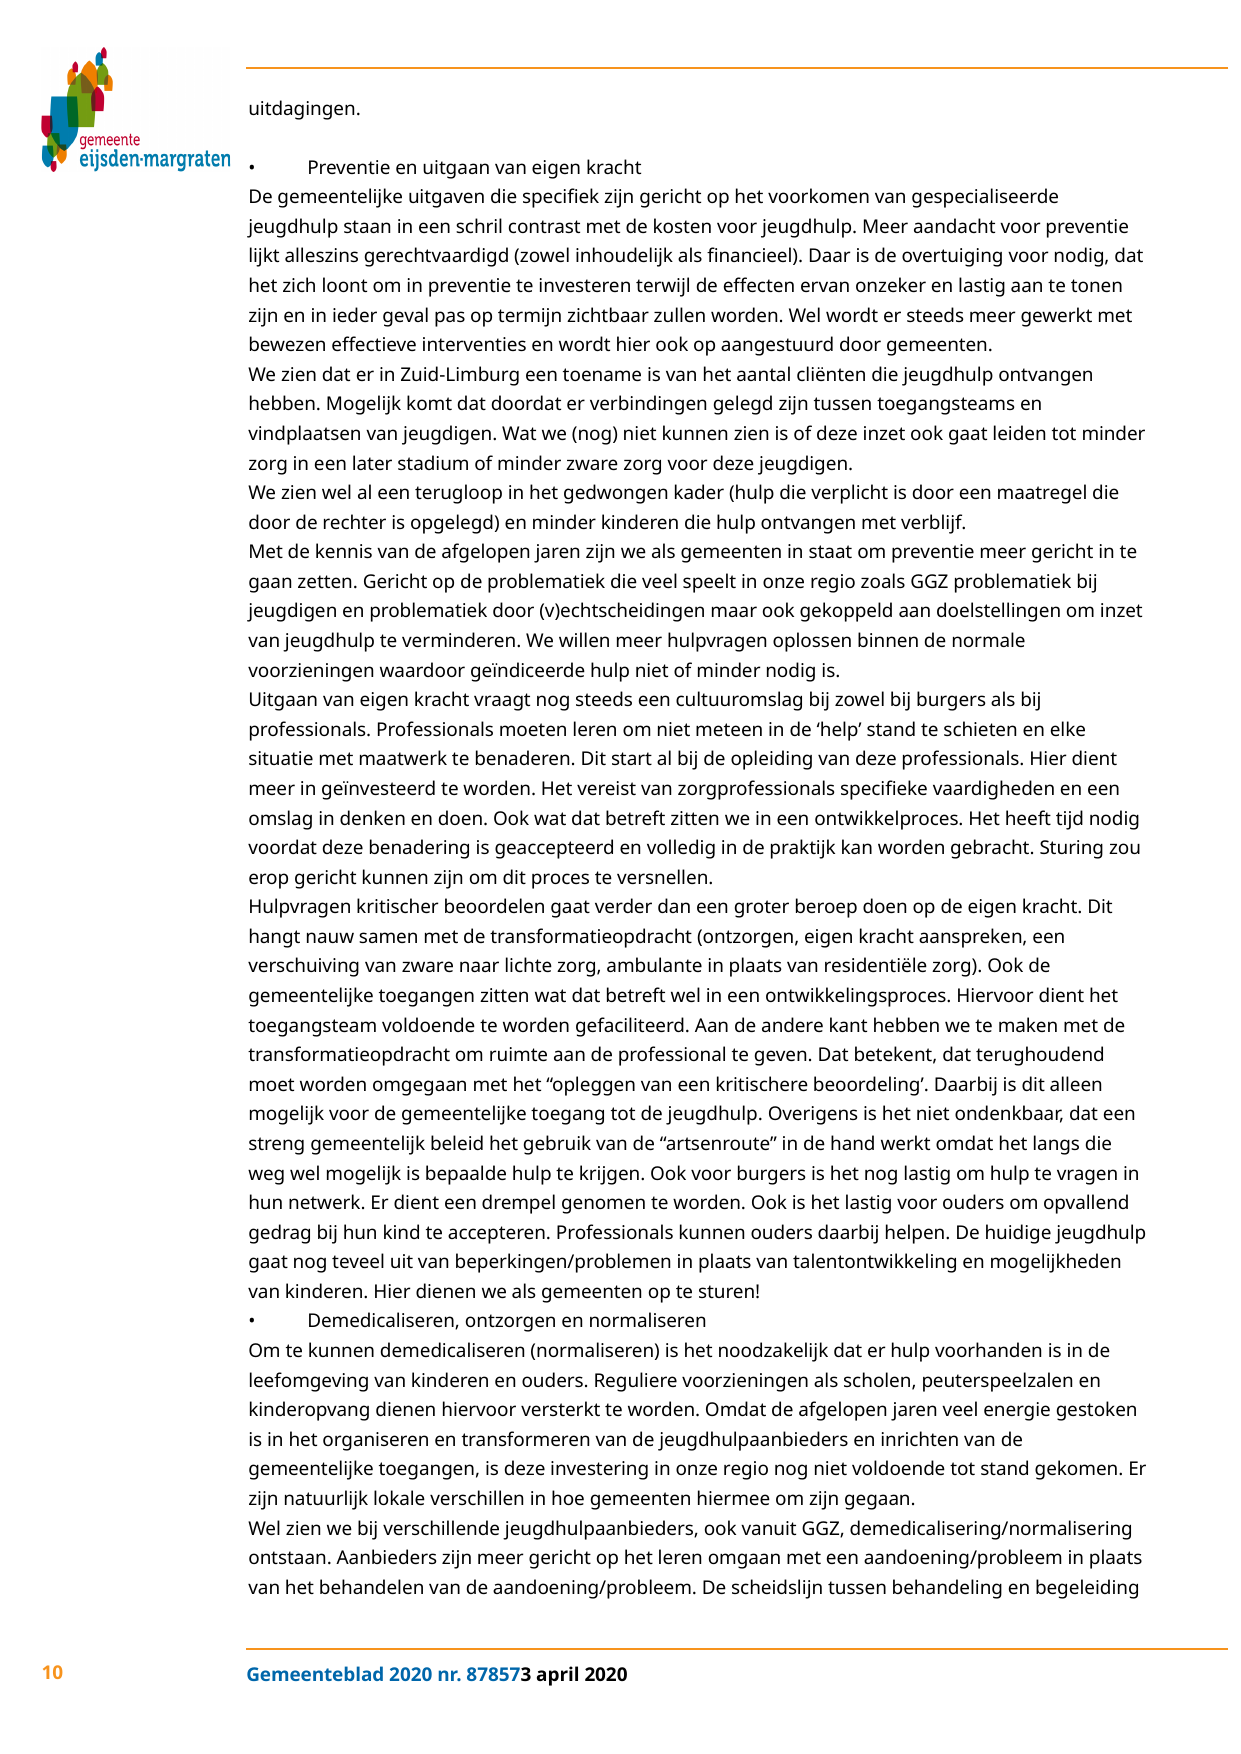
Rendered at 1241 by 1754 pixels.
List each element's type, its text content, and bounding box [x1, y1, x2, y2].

text Hulpvragen kritischer beoordelen gaat verder dan een groter beroep doen op de eigen kracht. Dit hangt nauw samen met de transformatieopdracht (ontzorgen, eigen kracht aanspreken, een verschuiving van zware naar lichte zorg, ambulante in plaats van residentiële zorg). Ook de gemeentelijke toegangen zitten wat dat betreft wel in een ontwikkelingsproces. Hiervoor dient het toegangsteam voldoende te worden gefaciliteerd. Aan de andere kant hebben we te maken met de transformatieopdracht om ruimte aan de professional te geven. Dat betekent, dat terughoudend moet worden omgegaan met het “opleggen van een kritischere beoordeling’. Daarbij is dit alleen mogelijk voor de gemeentelijke toegang tot de jeugdhulp. Overigens is het niet ondenkbaar, dat een streng gemeentelijk beleid het gebruik van de “artsenroute” in de hand werkt omdat het langs die weg wel mogelijk is bepaalde hulp te krijgen. Ook voor burgers is het nog lastig om hulp te vragen in hun netwerk. Er dient een drempel genomen te worden. Ook is het lastig voor ouders om opvallend gedrag bij hun kind te accepteren. Professionals kunnen ouders daarbij helpen. De huidige jeugdhulp gaat nog teveel uit van beperkingen/problemen in plaats van talentontwikkeling en mogelijkheden van kinderen. Hier dienen we als gemeenten op te sturen! [248, 893, 1152, 1304]
text We zien wel al een terugloop in het gedwongen kader (hulp die verplicht is door een maatregel die door de rechter is opgelegd) en minder kinderen die hulp ontvangen met verblijf. [248, 479, 1152, 535]
text Wel zien we bij verschillende jeugdhulpaanbieders, ook vanuit GGZ, demedicalisering/normalisering ontstaan. Aanbieders zijn meer gericht op het leren omgaan met een aandoening/probleem in plaats van het behandelen van de aandoening/probleem. De scheidslijn tussen behandeling en begeleiding [248, 1515, 1152, 1600]
text We zien dat er in Zuid-Limburg een toename is van het aantal cliënten die jeugdhulp ontvangen hebben. Mogelijk komt dat doordat er verbindingen gelegd zijn tussen toegangsteams en vindplaatsen van jeugdigen. Wat we (nog) niet kunnen zien is of deze inzet ook gaat leiden tot minder zorg in een later stadium of minder zware zorg voor deze jeugdigen. [248, 361, 1152, 476]
text Uitgaan van eigen kracht vraagt nog steeds een cultuuromslag bij zowel bij burgers als bij professionals. Professionals moeten leren om niet meteen in de ‘help’ stand te schieten en elke situatie met maatwerk te benaderen. Dit start al bij de opleiding van deze professionals. Hier dient meer in geïnvesteerd te worden. Het vereist van zorgprofessionals specifieke vaardigheden en een omslag in denken en doen. Ook wat dat betreft zitten we in een ontwikkelproces. Het heeft tijd nodig voordat deze benadering is geaccepteerd en volledig in de praktijk kan worden gebracht. Sturing zou erop gericht kunnen zijn om dit proces te versnellen. [248, 686, 1152, 890]
text uitdagingen. [248, 95, 1152, 121]
text De gemeentelijke uitgaven die specifiek zijn gericht op het voorkomen van gespecialiseerde jeugdhulp staan in een schril contrast met de kosten voor jeugdhulp. Meer aandacht voor preventie lijkt alleszins gerechtvaardigd (zowel inhoudelijk als financieel). Daar is de overtuiging voor nodig, dat het zich loont om in preventie te investeren terwijl de effecten ervan onzeker en lastig aan te tonen zijn en in ieder geval pas op termijn zichtbaar zullen worden. Wel wordt er steeds meer gewerkt met bewezen effectieve interventies en wordt hier ook op aangestuurd door gemeenten. [248, 183, 1152, 357]
picture [41, 47, 231, 172]
text Met de kennis van de afgelopen jaren zijn we als gemeenten in staat om preventie meer gericht in te gaan zetten. Gericht op de problematiek die veel speelt in onze regio zoals GGZ problematiek bij jeugdigen en problematiek door (v)echtscheidingen maar ook gekoppeld aan doelstellingen om inzet van jeugdhulp te verminderen. We willen meer hulpvragen oplossen binnen de normale voorzieningen waardoor geïndiceerde hulp niet of minder nodig is. [248, 538, 1152, 683]
list Demedicaliseren, ontzorgen en normaliseren [248, 1308, 1152, 1333]
text Om te kunnen demedicaliseren (normaliseren) is het noodzakelijk dat er hulp voorhanden is in de leefomgeving van kinderen en ouders. Reguliere voorzieningen als scholen, peuterspeelzalen en kinderopvang dienen hiervoor versterkt te worden. Omdat de afgelopen jaren veel energie gestoken is in het organiseren en transformeren van de jeugdhulpaanbieders en inrichten van de gemeentelijke toegangen, is deze investering in onze regio nog niet voldoende tot stand gekomen. Er zijn natuurlijk lokale verschillen in hoe gemeenten hiermee om zijn gegaan. [248, 1337, 1152, 1511]
list Preventie en uitgaan van eigen kracht [248, 154, 1152, 180]
